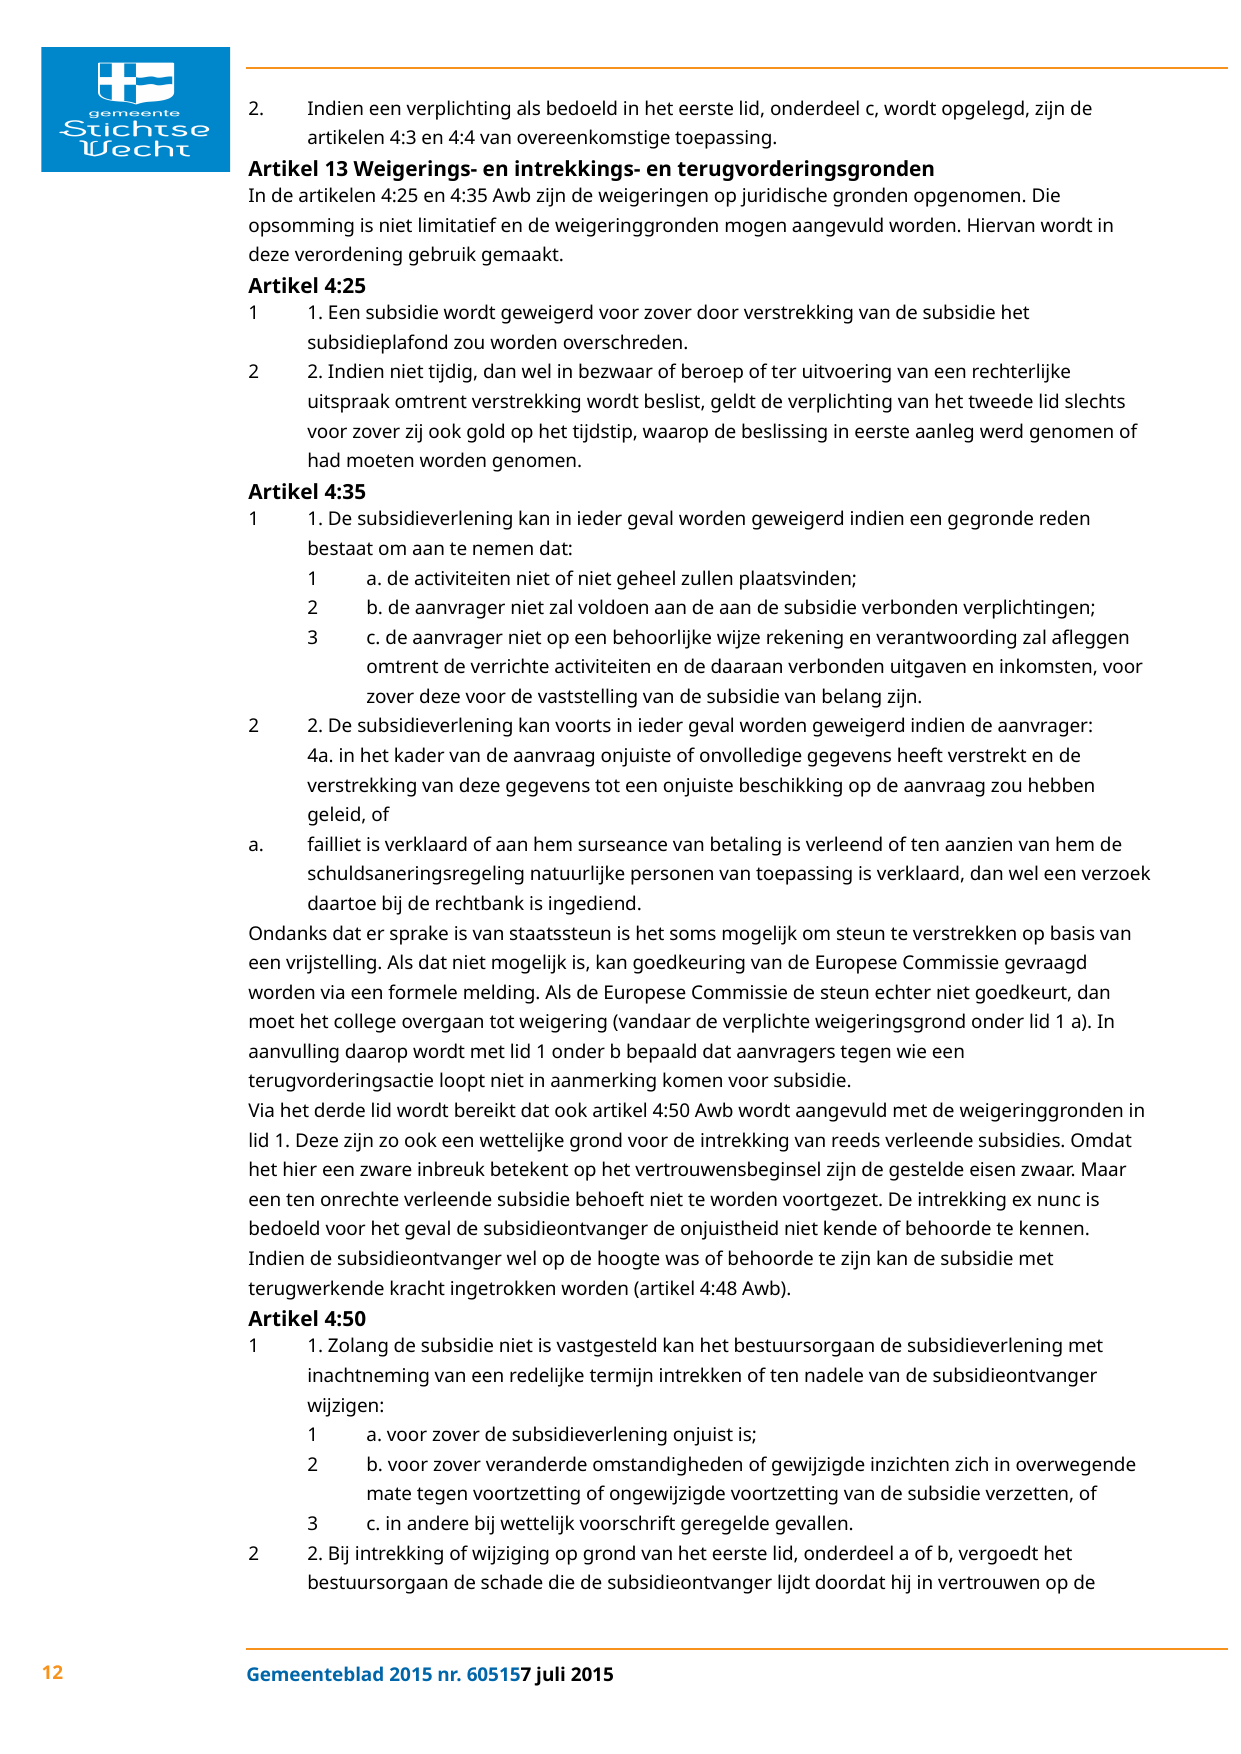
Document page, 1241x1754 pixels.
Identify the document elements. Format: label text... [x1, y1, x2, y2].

picture [137, 63, 174, 103]
list 2. De subsidieverlening kan voorts in ieder geval worden geweigerd indien de aanvrager: [248, 713, 1152, 738]
text Via het derde lid wordt bereikt dat ook artikel 4:50 Awb wordt aangevuld met de weigeringgronden in lid 1. Deze zijn zo ook een wettelijke grond voor de intrekking van reeds verleende subsidies. Omdat het hier een zware inbreuk betekent op het vertrouwensbeginsel zijn de gestelde eisen zwaar. Maar een ten onrechte verleende subsidie behoeft niet te worden voortgezet. De intrekking ex nunc is bedoeld voor het geval de subsidieontvanger de onjuistheid niet kende of behoorde te kennen. Indien de subsidieontvanger wel op de hoogte was of behoorde te zijn kan de subsidie met terugwerkende kracht ingetrokken worden (artikel 4:48 Awb). [248, 1097, 1152, 1300]
list c. in andere bij wettelijk voorschrift geregelde gevallen. [307, 1510, 1152, 1536]
list 1. De subsidieverlening kan in ieder geval worden geweigerd indien een gegronde reden bestaat om aan te nemen dat: [248, 506, 1152, 561]
list a. voor zover de subsidieverlening onjuist is; [307, 1421, 1152, 1447]
text Artikel 4:25 [248, 271, 1152, 299]
list b. de aanvrager niet zal voldoen aan de aan de subsidie verbonden verplichtingen; [307, 594, 1152, 620]
text Artikel 4:50 [248, 1304, 1152, 1333]
list failliet is verklaard of aan hem surseance van betaling is verleend of ten aanzien van hem de schuldsaneringsregeling natuurlijke personen van toepassing is verklaard, dan wel een verzoek daartoe bij de rechtbank is ingediend. [248, 831, 1152, 916]
list 4a. in het kader van de aanvraag onjuiste of onvolledige gegevens heeft verstrekt en de verstrekking van deze gegevens tot een onjuiste beschikking op de aanvraag zou hebben geleid, of [248, 742, 1152, 827]
list Indien een verplichting als bedoeld in het eerste lid, onderdeel c, wordt opgelegd, zijn de artikelen 4:3 en 4:4 van overeenkomstige toepassing. [248, 95, 1152, 150]
list c. de aanvrager niet op een behoorlijke wijze rekening en verantwoording zal afleggen omtrent de verrichte activiteiten en de daaraan verbonden uitgaven en inkomsten, voor zover deze voor de vaststelling van de subsidie van belang zijn. [307, 624, 1152, 709]
picture [99, 63, 135, 101]
list 2. Indien niet tijdig, dan wel in bezwaar of beroep of ter uitvoering van een rechterlijke uitspraak omtrent verstrekking wordt beslist, geldt de verplichting van het tweede lid slechts voor zover zij ook gold op het tijdstip, waarop de beslissing in eerste aanleg werd genomen of had moeten worden genomen. [248, 359, 1152, 473]
list 1. Een subsidie wordt geweigerd voor zover door verstrekking van de subsidie het subsidieplafond zou worden overschreden. [248, 299, 1152, 355]
text Artikel 4:35 [248, 477, 1152, 506]
text Ondanks dat er sprake is van staatssteun is het soms mogelijk om steun te verstrekken op basis van een vrijstelling. Als dat niet mogelijk is, kan goedkeuring van de Europese Commissie gevraagd worden via een formele melding. Als de Europese Commissie de steun echter niet goedkeurt, dan moet het college overgaan tot weigering (vandaar de verplichte weigeringsgrond onder lid 1 a). In aanvulling daarop wordt met lid 1 onder b bepaald dat aanvragers tegen wie een terugvorderingsactie loopt niet in aanmerking komen voor subsidie. [248, 920, 1152, 1093]
text Artikel 13 Weigerings- en intrekkings- en terugvorderingsgronden [248, 154, 1152, 182]
text In de artikelen 4:25 en 4:35 Awb zijn de weigeringen op juridische gronden opgenomen. Die opsomming is niet limitatief en de weigeringgronden mogen aangevuld worden. Hiervan wordt in deze verordening gebruik gemaakt. [248, 182, 1152, 267]
list a. de activiteiten niet of niet geheel zullen plaatsvinden; [307, 565, 1152, 590]
list b. voor zover veranderde omstandigheden of gewijzigde inzichten zich in overwegende mate tegen voortzetting of ongewijzigde voortzetting van de subsidie verzetten, of [307, 1451, 1152, 1506]
list 2. Bij intrekking of wijziging op grond van het eerste lid, onderdeel a of b, vergoedt het bestuursorgaan de schade die de subsidieontvanger lijdt doordat hij in vertrouwen op de [248, 1540, 1152, 1595]
list 1. Zolang de subsidie niet is vastgesteld kan het bestuursorgaan de subsidieverlening met inachtneming van een redelijke termijn intrekken of ten nadele van de subsidieontvanger wijzigen: [248, 1333, 1152, 1418]
